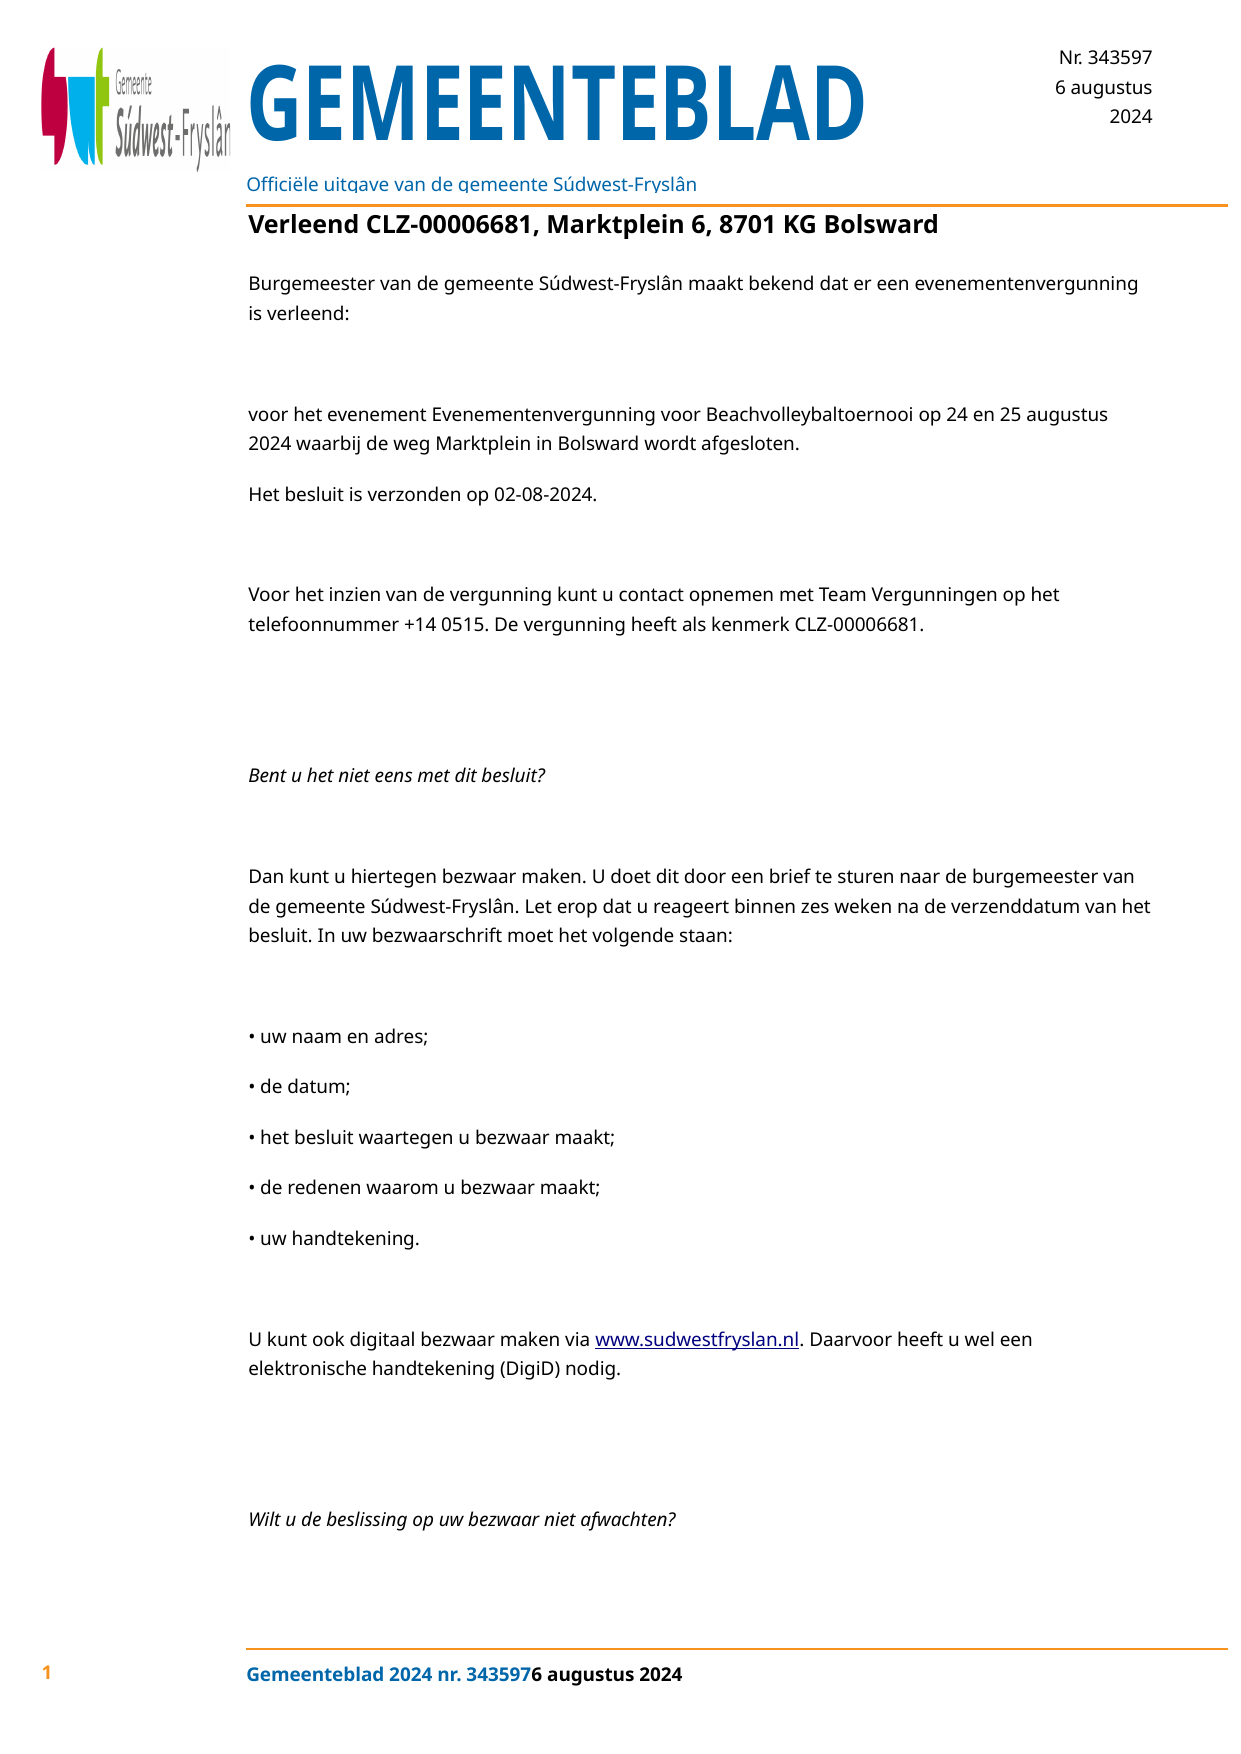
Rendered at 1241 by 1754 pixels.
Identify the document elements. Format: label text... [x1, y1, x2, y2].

text Het besluit is verzonden op 02-08-2024. [248, 481, 1152, 506]
text • de datum; [248, 1074, 1152, 1099]
text Verleend CLZ-00006681, Marktplein 6, 8701 KG Bolsward [248, 207, 1152, 241]
text voor het evenement Evenementenvergunning voor Beachvolleybaltoernooi op 24 en 25 augustus 2024 waarbij de weg Marktplein in Bolsward wordt afgesloten. [248, 401, 1152, 456]
picture [41, 47, 231, 172]
text • de redenen waarom u bezwaar maakt; [248, 1174, 1152, 1200]
text U kunt ook digitaal bezwaar maken via www.sudwestfryslan.nl. Daarvoor heeft u wel een elektronische handtekening (DigiD) nodig. [248, 1326, 1152, 1381]
text Dan kunt u hiertegen bezwaar maken. U doet dit door een brief te sturen naar de burgemeester van de gemeente Súdwest-Fryslân. Let erop dat u reageert binnen zes weken na de verzenddatum van het besluit. In uw bezwaarschrift moet het volgende staan: [248, 863, 1152, 948]
text Burgemeester van de gemeente Súdwest-Fryslân maakt bekend dat er een evenementenvergunning is verleend: [248, 270, 1152, 326]
text • het besluit waartegen u bezwaar maakt; [248, 1124, 1152, 1150]
text • uw handtekening. [248, 1225, 1152, 1251]
text Voor het inzien van de vergunning kunt u contact opnemen met Team Vergunningen op het telefoonnummer +14 0515. De vergunning heeft als kenmerk CLZ-00006681. [248, 582, 1152, 637]
text Wilt u de beslissing op uw bezwaar niet afwachten? [248, 1507, 1152, 1532]
text Bent u het niet eens met dit besluit? [248, 762, 1152, 788]
text • uw naam en adres; [248, 1023, 1152, 1049]
